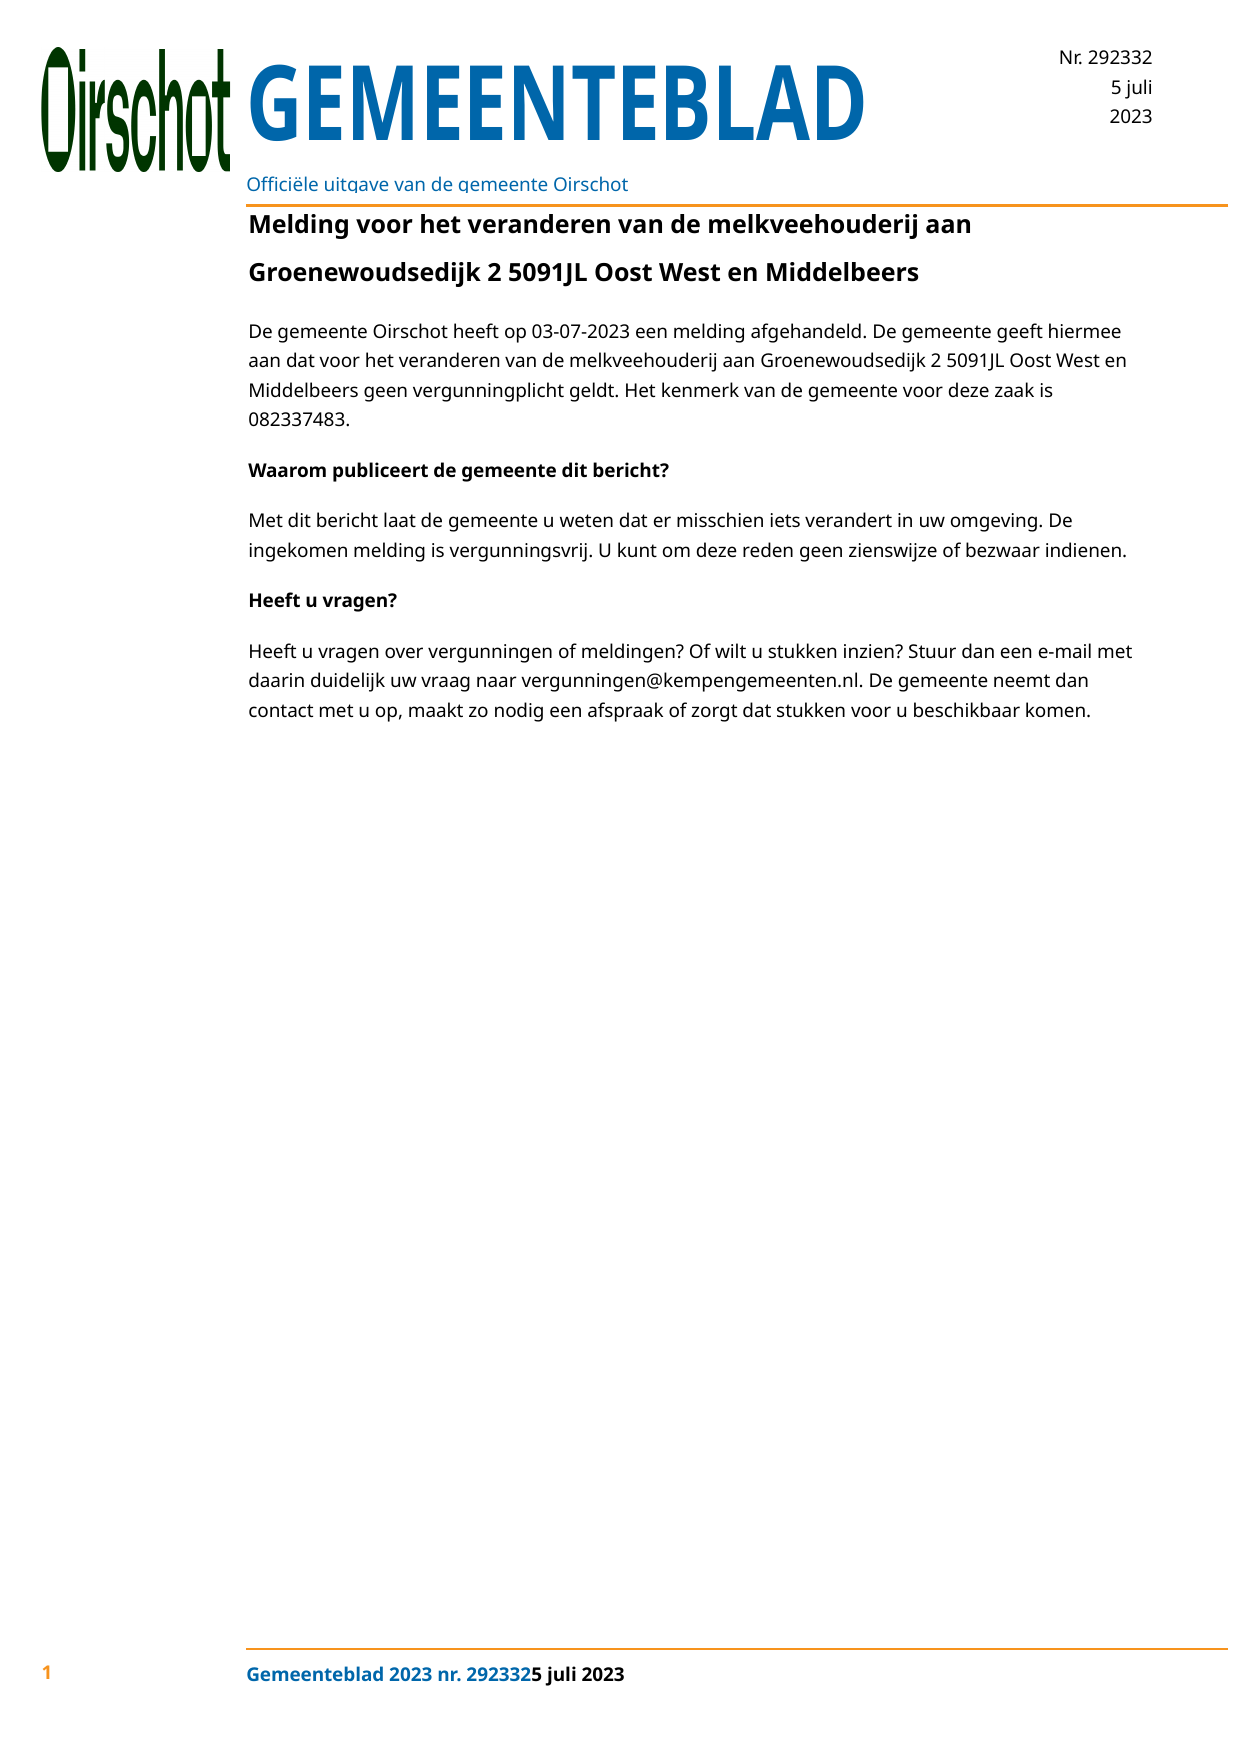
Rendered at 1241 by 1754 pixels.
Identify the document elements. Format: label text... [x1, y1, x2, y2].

text Waarom publiceert de gemeente dit bericht? [248, 457, 1152, 483]
text Heeft u vragen over vergunningen of meldingen? Of wilt u stukken inzien? Stuur dan een e-mail met daarin duidelijk uw vraag naar vergunningen@kempengemeenten.nl. De gemeente neemt dan contact met u op, maakt zo nodig een afspraak of zorgt dat stukken voor u beschikbaar komen. [248, 638, 1152, 723]
picture [41, 47, 231, 172]
text Heeft u vragen? [248, 587, 1152, 613]
text Met dit bericht laat de gemeente u weten dat er misschien iets verandert in uw omgeving. De ingekomen melding is vergunningsvrij. U kunt om deze reden geen zienswijze of bezwaar indienen. [248, 507, 1152, 563]
text De gemeente Oirschot heeft op 03-07-2023 een melding afgehandeld. De gemeente geeft hiermee aan dat voor het veranderen van de melkveehouderij aan Groenewoudsedijk 2 5091JL Oost West en Middelbeers geen vergunningplicht geldt. Het kenmerk van de gemeente voor deze zaak is 082337483. [248, 318, 1152, 432]
text Melding voor het veranderen van de melkveehouderij aan Groenewoudsedijk 2 5091JL Oost West en Middelbeers [248, 207, 1152, 288]
